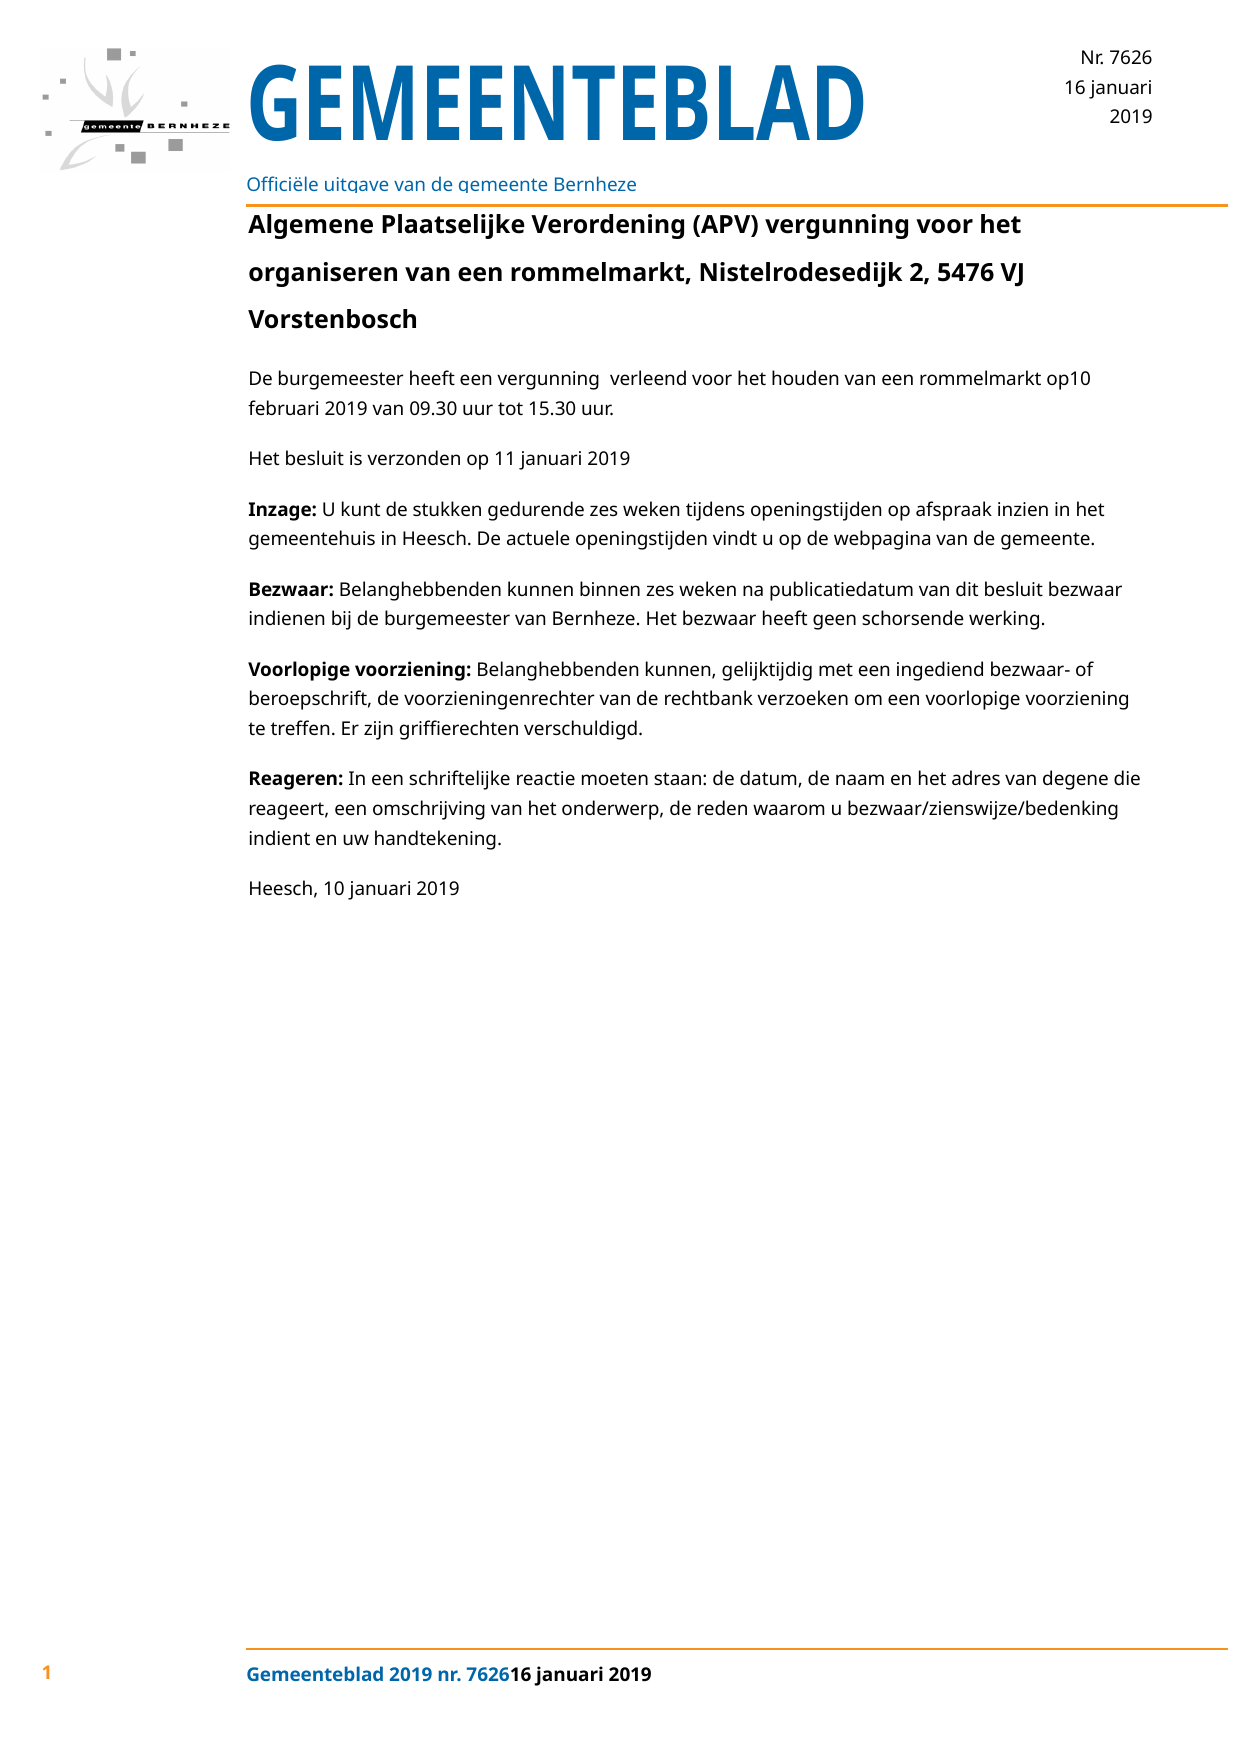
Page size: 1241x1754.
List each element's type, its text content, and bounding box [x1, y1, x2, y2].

text Reageren: In een schriftelijke reactie moeten staan: de datum, de naam en het adres van degene die reageert, een omschrijving van het onderwerp, de reden waarom u bezwaar/zienswijze/bedenking indient en uw handtekening. [248, 766, 1152, 850]
text Het besluit is verzonden op 11 januari 2019 [248, 446, 1152, 471]
picture [41, 47, 231, 172]
text Voorlopige voorziening: Belanghebbenden kunnen, gelijktijdig met een ingediend bezwaar- of beroepschrift, de voorzieningenrechter van de rechtbank verzoeken om een voorlopige voorziening te treffen. Er zijn griffierechten verschuldigd. [248, 656, 1152, 741]
text Heesch, 10 januari 2019 [248, 875, 1152, 901]
text Bezwaar: Belanghebbenden kunnen binnen zes weken na publicatiedatum van dit besluit bezwaar indienen bij de burgemeester van Bernheze. Het bezwaar heeft geen schorsende werking. [248, 576, 1152, 631]
text De burgemeester heeft een vergunning verleend voor het houden van een rommelmarkt op10 februari 2019 van 09.30 uur tot 15.30 uur. [248, 366, 1152, 421]
text Inzage: U kunt de stukken gedurende zes weken tijdens openingstijden op afspraak inzien in het gemeentehuis in Heesch. De actuele openingstijden vindt u op de webpagina van de gemeente. [248, 496, 1152, 551]
text Algemene Plaatselijke Verordening (APV) vergunning voor het organiseren van een rommelmarkt, Nistelrodesedijk 2, 5476 VJ Vorstenbosch [248, 207, 1152, 336]
